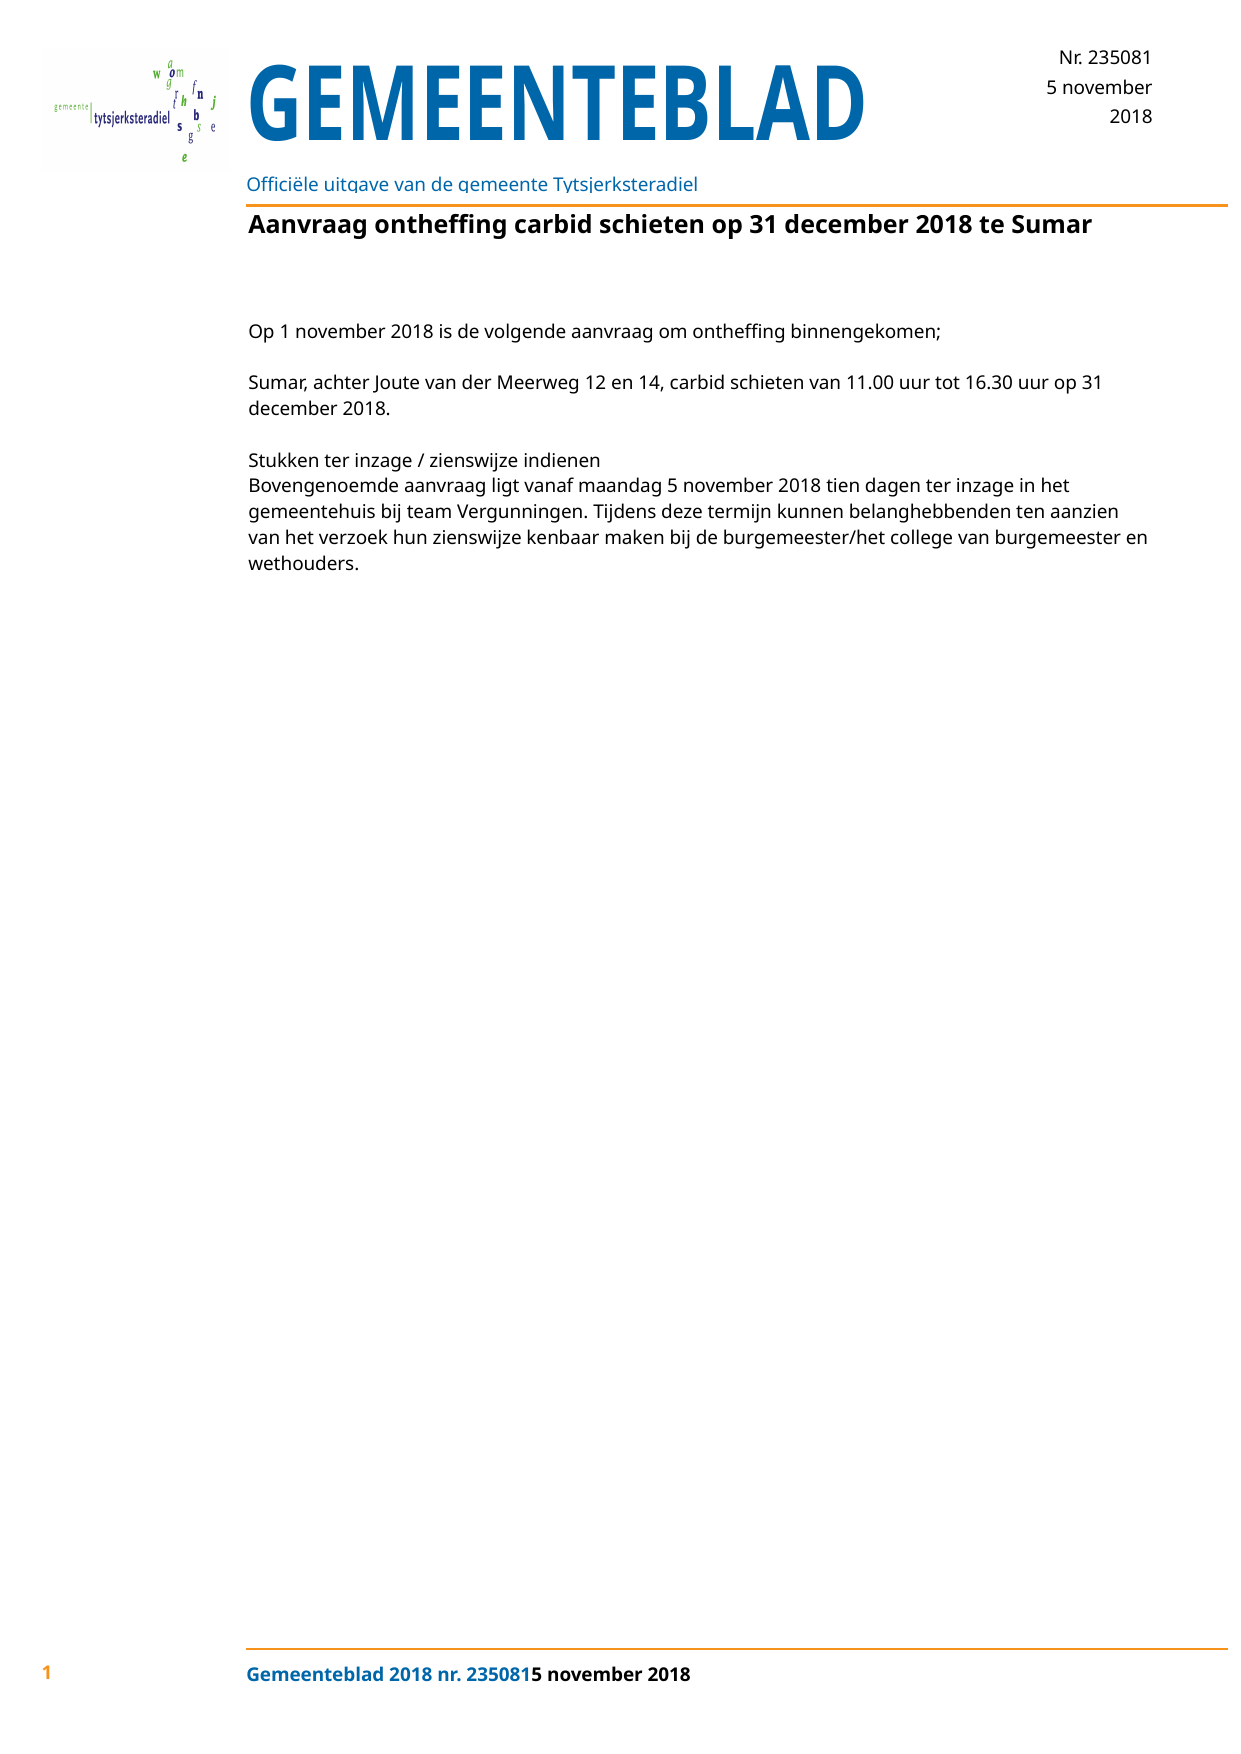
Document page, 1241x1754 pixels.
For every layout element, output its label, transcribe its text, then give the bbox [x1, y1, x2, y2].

text Op 1 november 2018 is de volgende aanvraag om ontheffing binnengekomen; [248, 318, 1152, 344]
text Bovengenoemde aanvraag ligt vanaf maandag 5 november 2018 tien dagen ter inzage in het gemeentehuis bij team Vergunningen. Tijdens deze termijn kunnen belanghebbenden ten aanzien van het verzoek hun zienswijze kenbaar maken bij de burgemeester/het college van burgemeester en wethouders. [248, 472, 1152, 575]
text Aanvraag ontheffing carbid schieten op 31 december 2018 te Sumar [248, 207, 1152, 241]
picture [41, 47, 231, 172]
text Stukken ter inzage / zienswijze indienen [248, 447, 1152, 472]
text Sumar, achter Joute van der Meerweg 12 en 14, carbid schieten van 11.00 uur tot 16.30 uur op 31 december 2018. [248, 369, 1152, 421]
